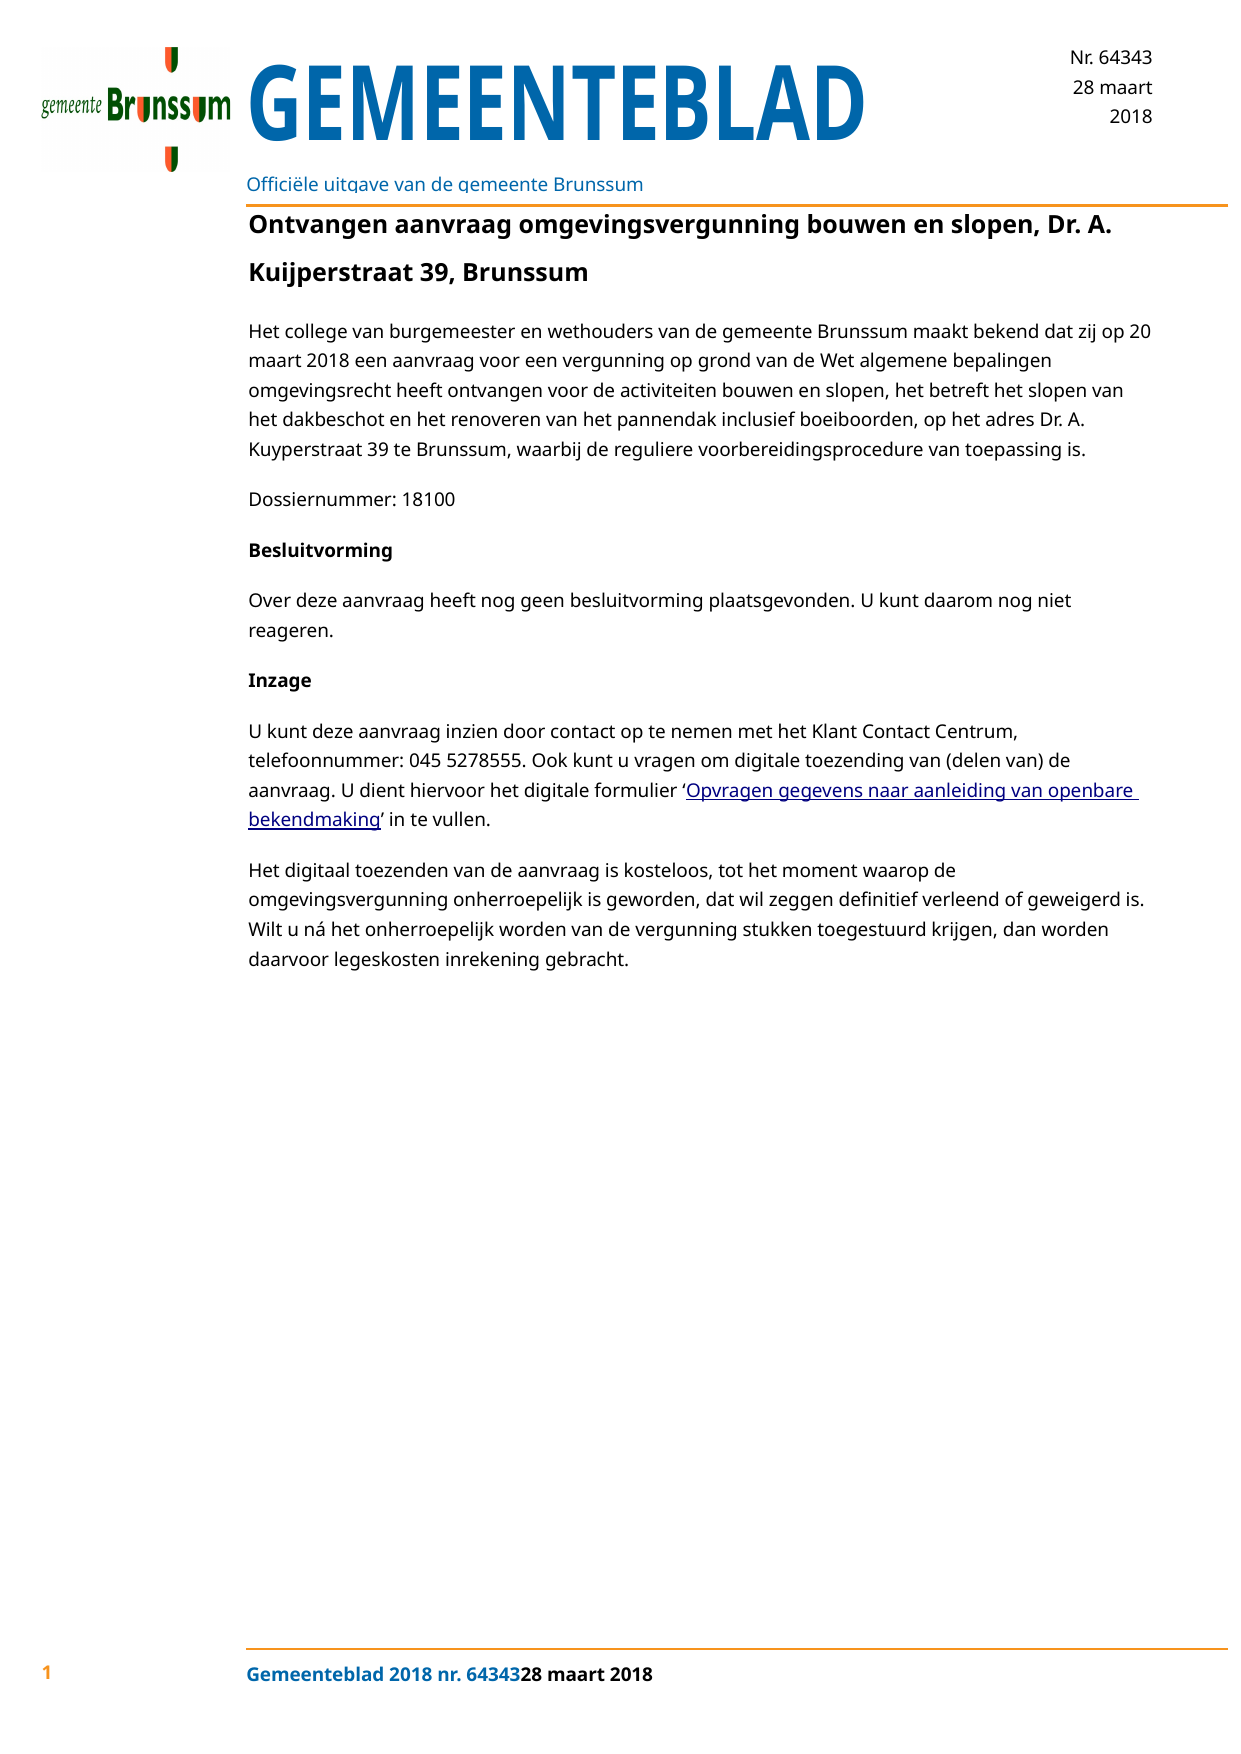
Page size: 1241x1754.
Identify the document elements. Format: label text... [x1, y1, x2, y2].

text Het college van burgemeester en wethouders van de gemeente Brunssum maakt bekend dat zij op 20 maart 2018 een aanvraag voor een vergunning op grond van de Wet algemene bepalingen omgevingsrecht heeft ontvangen voor de activiteiten bouwen en slopen, het betreft het slopen van het dakbeschot en het renoveren van het pannendak inclusief boeiboorden, op het adres Dr. A. Kuyperstraat 39 te Brunssum, waarbij de reguliere voorbereidingsprocedure van toepassing is. [248, 318, 1152, 462]
text Over deze aanvraag heeft nog geen besluitvorming plaatsgevonden. U kunt daarom nog niet reageren. [248, 587, 1152, 643]
text Dossiernummer: 18100 [248, 487, 1152, 512]
text Ontvangen aanvraag omgevingsvergunning bouwen en slopen, Dr. A. Kuijperstraat 39, Brunssum [248, 207, 1152, 288]
text Inzage [248, 667, 1152, 693]
picture [41, 47, 231, 172]
text U kunt deze aanvraag inzien door contact op te nemen met het Klant Contact Centrum, telefoonnummer: 045 5278555. Ook kunt u vragen om digitale toezending van (delen van) de aanvraag. U dient hiervoor het digitale formulier ‘Opvragen gegevens naar aanleiding van openbare bekendmaking’ in te vullen. [248, 718, 1152, 832]
text Het digitaal toezenden van de aanvraag is kosteloos, tot het moment waarop de omgevingsvergunning onherroepelijk is geworden, dat wil zeggen definitief verleend of geweigerd is. Wilt u ná het onherroepelijk worden van de vergunning stukken toegestuurd krijgen, dan worden daarvoor legeskosten inrekening gebracht. [248, 857, 1152, 972]
text Besluitvorming [248, 537, 1152, 563]
